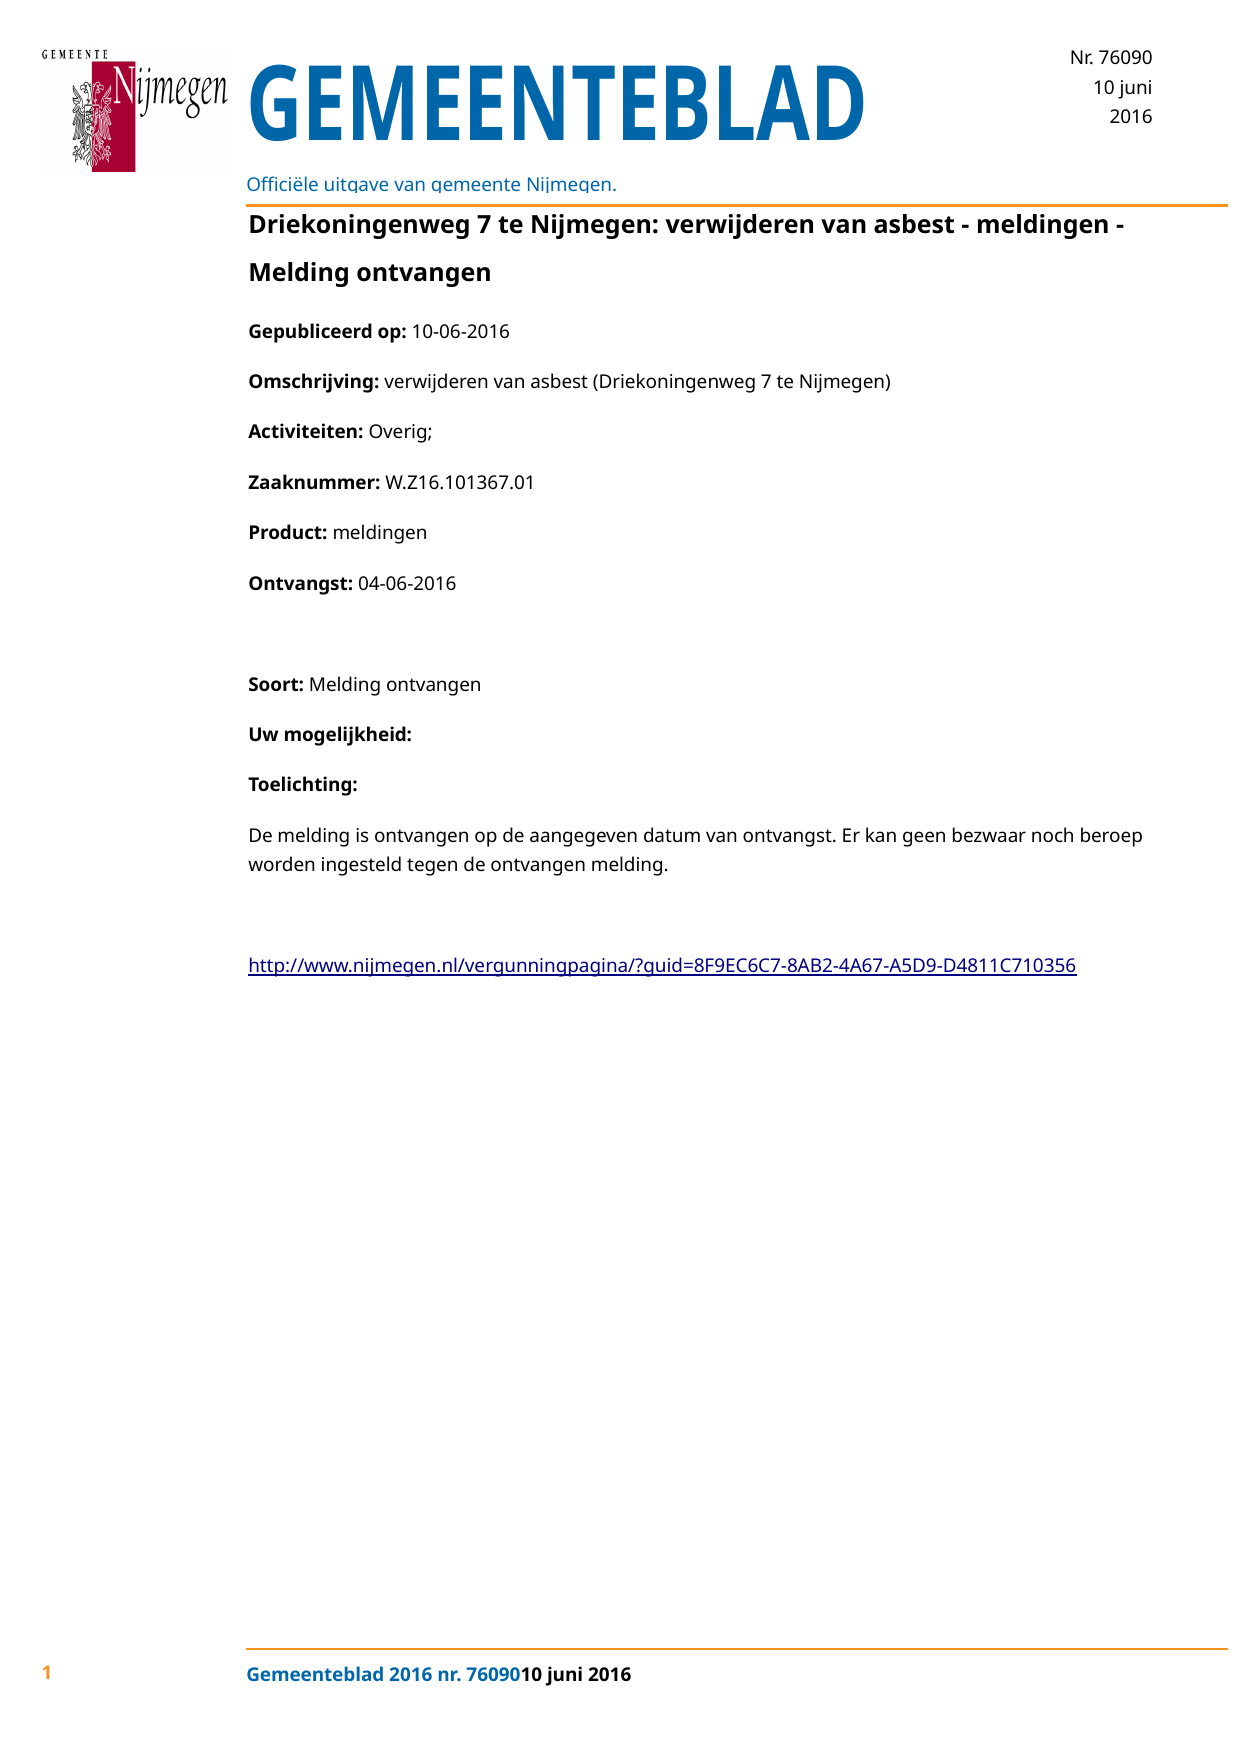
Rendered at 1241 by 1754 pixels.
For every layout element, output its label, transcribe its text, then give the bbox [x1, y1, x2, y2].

text Soort: Melding ontvangen [248, 671, 1152, 697]
text http://www.nijmegen.nl/vergunningpagina/?guid=8F9EC6C7-8AB2-4A67-A5D9-D4811C710356 [248, 952, 1152, 978]
text Product: meldingen [248, 519, 1152, 545]
picture [41, 47, 231, 172]
text Uw mogelijkheid: [248, 721, 1152, 747]
text Gepubliceerd op: 10-06-2016 [248, 318, 1152, 344]
text Zaaknummer: W.Z16.101367.01 [248, 469, 1152, 495]
text Activiteiten: Overig; [248, 419, 1152, 444]
text Toelichting: [248, 772, 1152, 797]
text Ontvangst: 04-06-2016 [248, 570, 1152, 596]
text Driekoningenweg 7 te Nijmegen: verwijderen van asbest - meldingen - Melding ontvangen [248, 207, 1152, 288]
text Omschrijving: verwijderen van asbest (Driekoningenweg 7 te Nijmegen) [248, 368, 1152, 394]
text De melding is ontvangen op de aangegeven datum van ontvangst. Er kan geen bezwaar noch beroep worden ingesteld tegen de ontvangen melding. [248, 822, 1152, 877]
